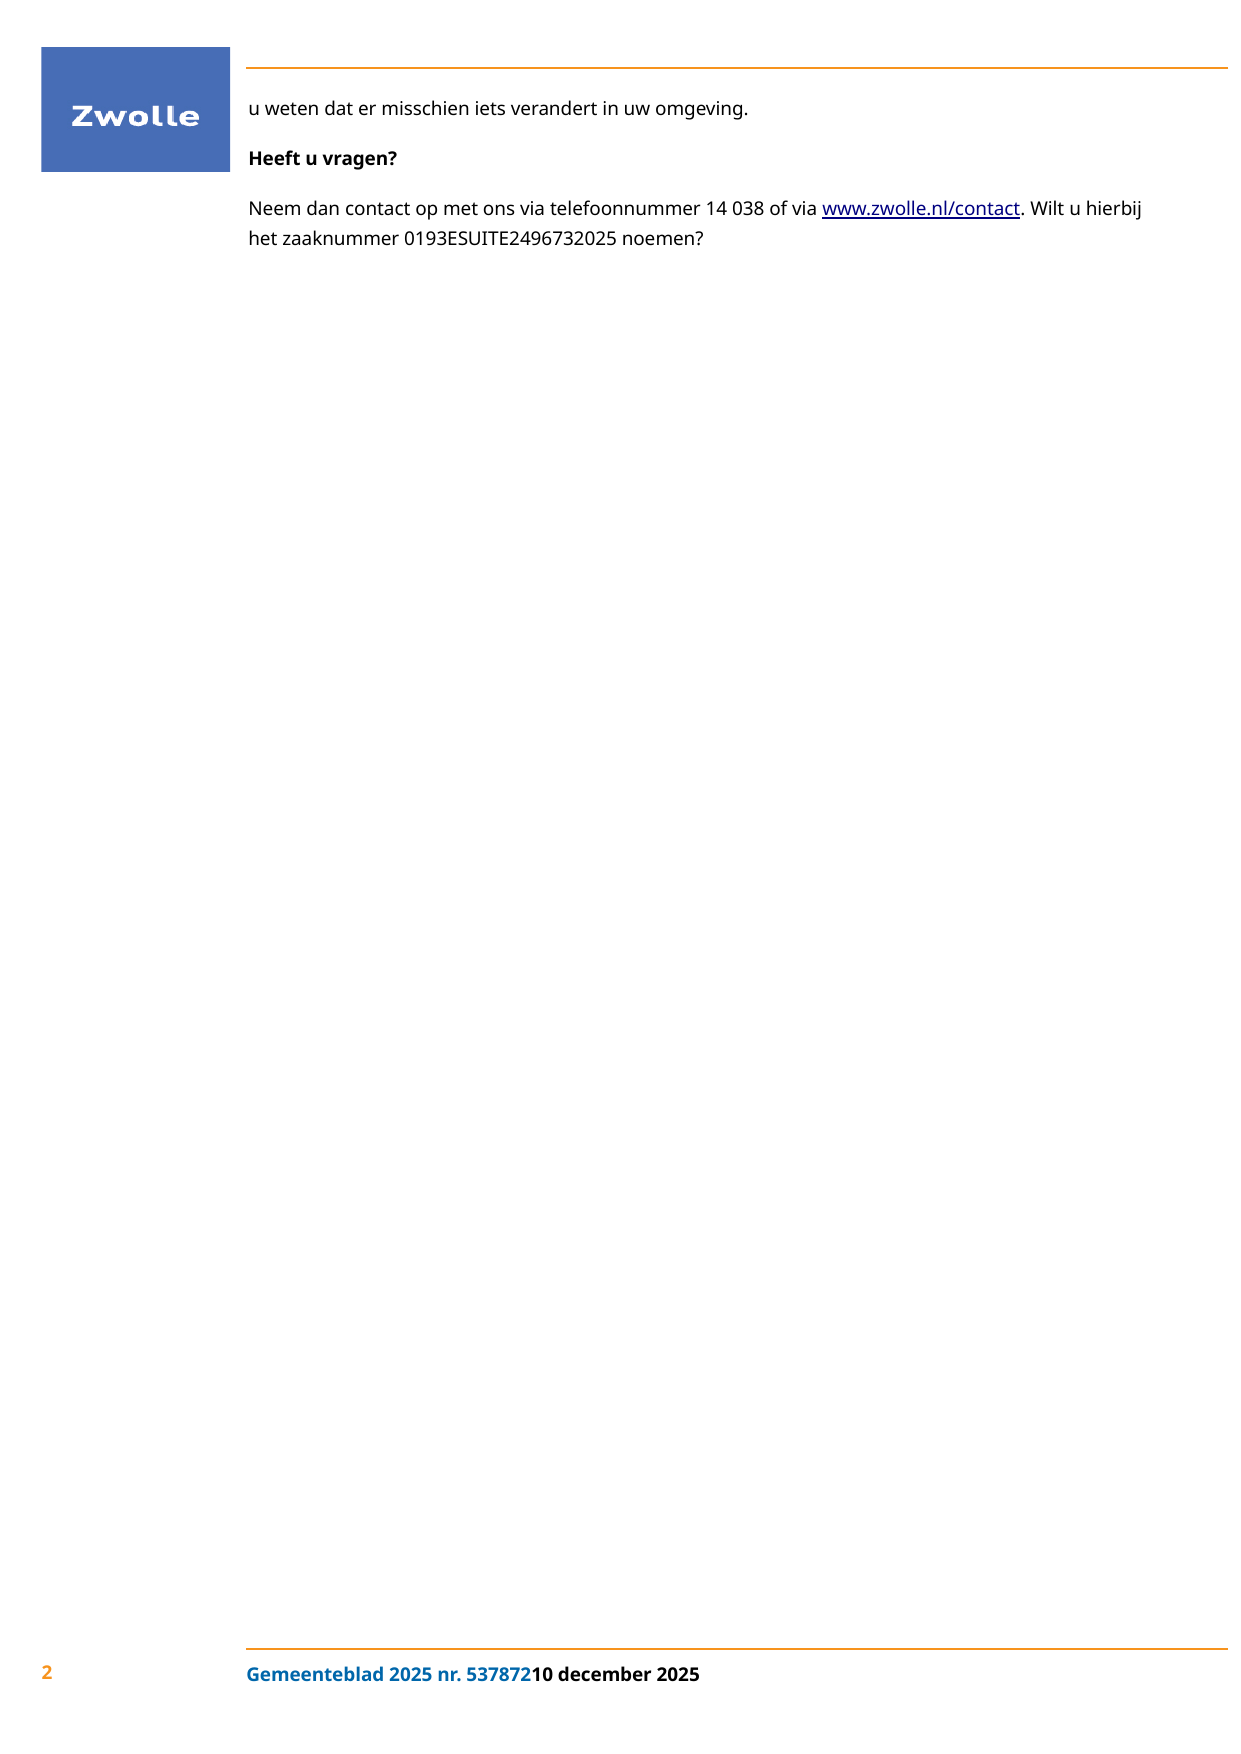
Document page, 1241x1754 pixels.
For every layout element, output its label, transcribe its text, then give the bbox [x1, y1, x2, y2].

text Heeft u vragen? [248, 145, 1152, 171]
text Neem dan contact op met ons via telefoonnummer 14 038 of via www.zwolle.nl/contact. Wilt u hierbij het zaaknummer 0193ESUITE2496732025 noemen? [248, 196, 1152, 251]
text u weten dat er misschien iets verandert in uw omgeving. [248, 95, 1152, 121]
picture [41, 47, 231, 172]
